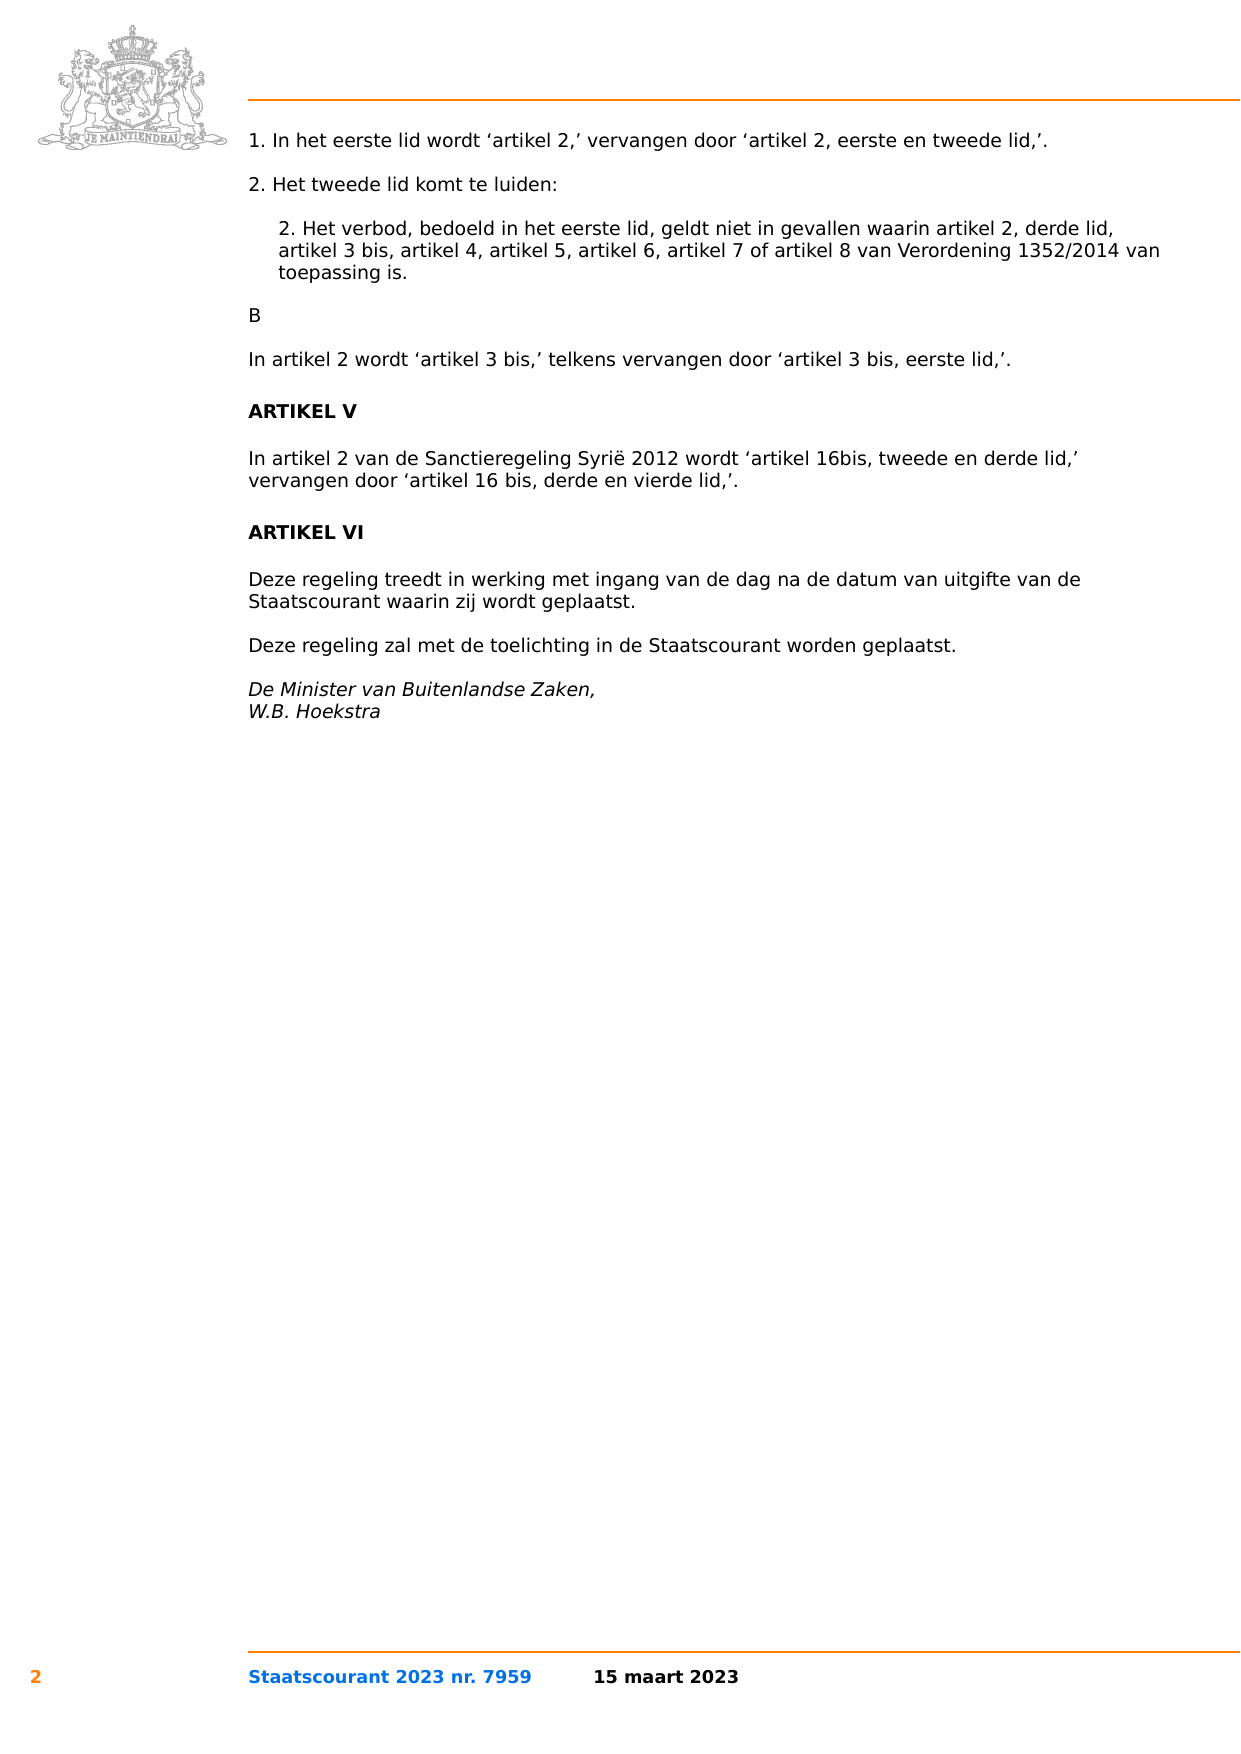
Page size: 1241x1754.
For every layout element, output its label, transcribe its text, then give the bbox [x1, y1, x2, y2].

text B [248, 305, 1163, 327]
picture [38, 25, 227, 150]
subtitle ARTIKEL VI [248, 522, 1163, 544]
text De Minister van Buitenlandse Zaken, W.B. Hoekstra [248, 679, 1163, 723]
text Deze regeling treedt in werking met ingang van de dag na de datum van uitgifte van de Staatscourant waarin zij wordt geplaatst. [248, 569, 1163, 613]
text 1. In het eerste lid wordt ‘artikel 2,’ vervangen door ‘artikel 2, eerste en tweede lid,’. [248, 130, 1163, 152]
text In artikel 2 van de Sanctieregeling Syrië 2012 wordt ‘artikel 16bis, tweede en derde lid,’ vervangen door ‘artikel 16 bis, derde en vierde lid,’. [248, 448, 1163, 492]
text 2. Het verbod, bedoeld in het eerste lid, geldt niet in gevallen waarin artikel 2, derde lid, artikel 3 bis, artikel 4, artikel 5, artikel 6, artikel 7 of artikel 8 van Verordening 1352/2014 van toepassing is. [278, 218, 1163, 283]
text In artikel 2 wordt ‘artikel 3 bis,’ telkens vervangen door ‘artikel 3 bis, eerste lid,’. [248, 349, 1163, 371]
text 2. Het tweede lid komt te luiden: [248, 174, 1163, 196]
subtitle ARTIKEL V [248, 401, 1163, 423]
text Deze regeling zal met de toelichting in de Staatscourant worden geplaatst. [248, 635, 1163, 657]
